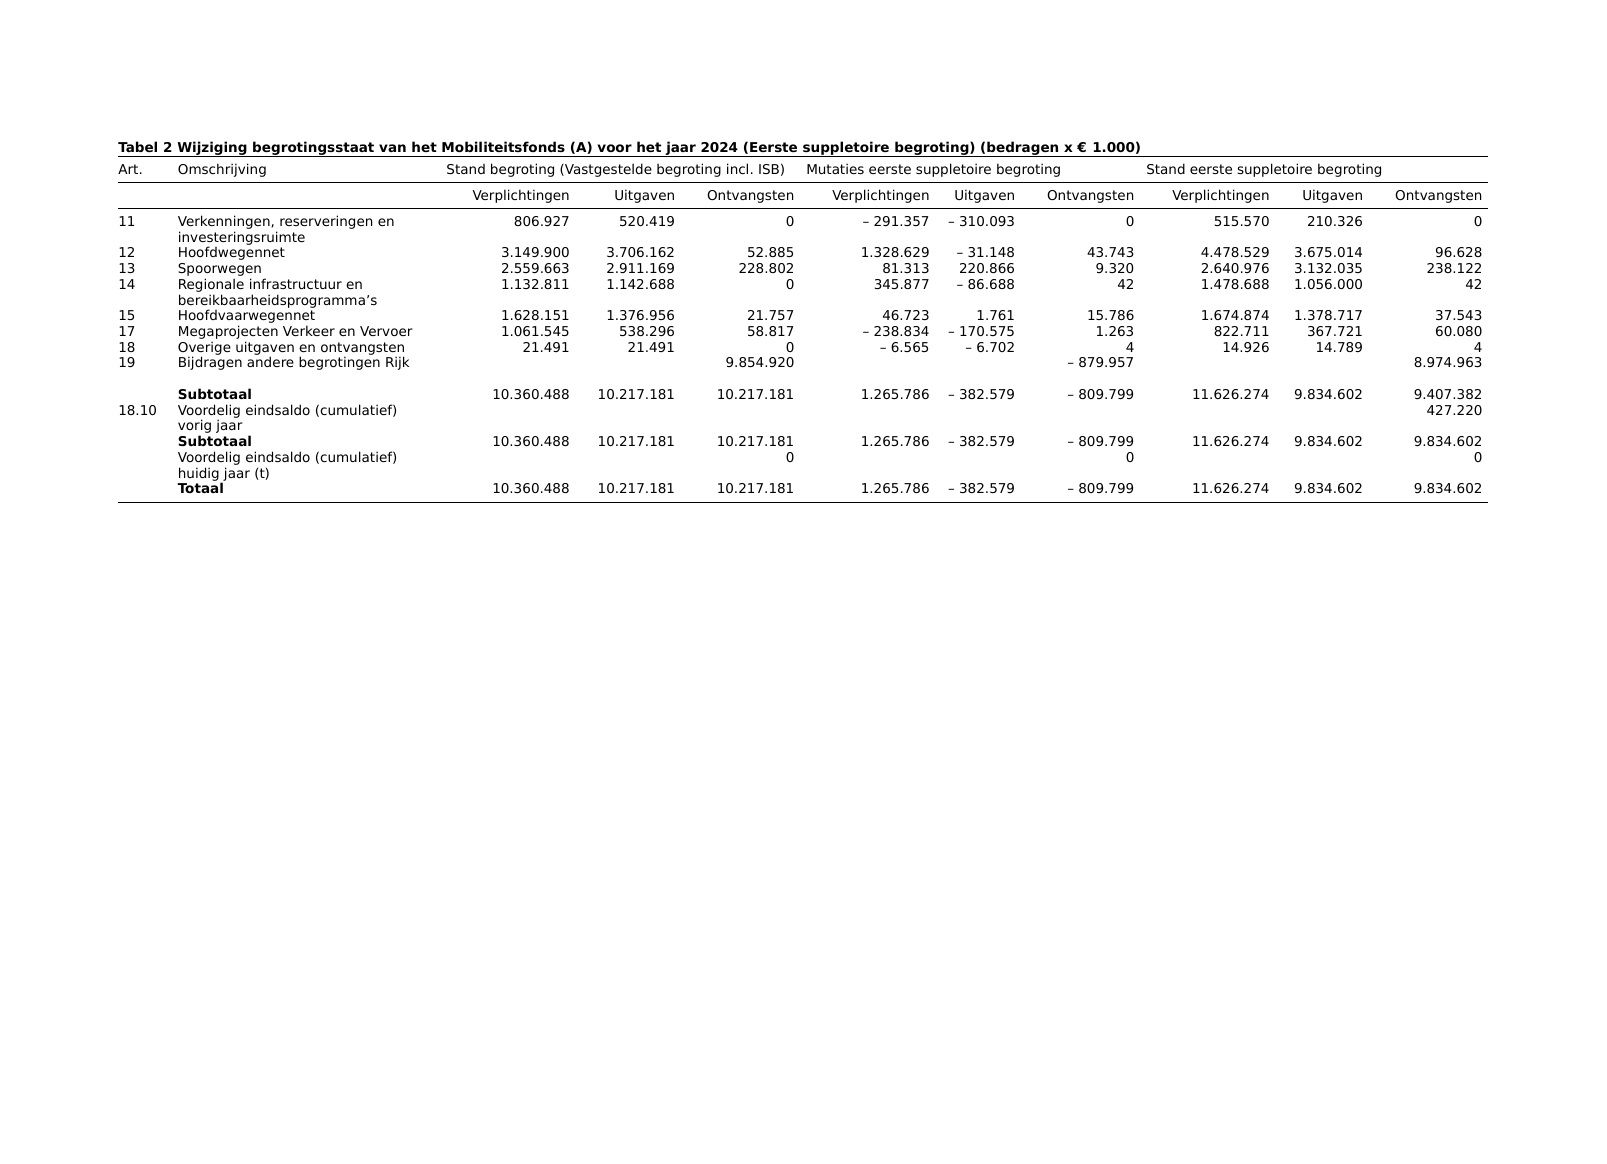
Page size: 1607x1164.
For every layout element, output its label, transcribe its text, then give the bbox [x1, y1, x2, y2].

table_cell [935, 371, 1021, 387]
table_cell 46.723 [800, 308, 935, 324]
table_cell 2.911.169 [575, 261, 681, 277]
table_cell Regionale infrastructuur en bereikbaarheidsprogramma’s [172, 277, 440, 308]
table_cell Verplichtingen [800, 183, 935, 208]
table_cell 10.360.488 [440, 481, 575, 502]
table_cell 1.061.545 [440, 324, 575, 339]
table_cell – 382.579 [935, 434, 1021, 450]
table_cell [1140, 355, 1275, 371]
table_cell [1140, 371, 1275, 387]
table_cell [1275, 355, 1369, 371]
table_cell 19 [118, 355, 172, 371]
table_cell 96.628 [1369, 245, 1488, 261]
table_cell 13 [118, 261, 172, 277]
table_cell Uitgaven [935, 183, 1021, 208]
table_cell 1.328.629 [800, 245, 935, 261]
table_cell Stand begroting (Vastgestelde begroting incl. ISB) [440, 157, 800, 182]
table_cell 3.675.014 [1275, 245, 1369, 261]
table_cell – 238.834 [800, 324, 935, 339]
table_cell – 809.799 [1021, 387, 1140, 402]
table_cell 3.149.900 [440, 245, 575, 261]
table_cell 9.834.602 [1275, 481, 1369, 502]
table_cell Voordelig eindsaldo (cumulatief) huidig jaar (t) [172, 450, 440, 481]
table_cell [118, 450, 172, 481]
table_cell 3.706.162 [575, 245, 681, 261]
table_cell [575, 355, 681, 371]
table_cell 4.478.529 [1140, 245, 1275, 261]
table_cell 345.877 [800, 277, 935, 308]
table_cell [1021, 371, 1140, 387]
table_cell [935, 355, 1021, 371]
table_cell 0 [1021, 450, 1140, 481]
table_cell 1.376.956 [575, 308, 681, 324]
table_cell 10.360.488 [440, 434, 575, 450]
table_cell 1.132.811 [440, 277, 575, 308]
table_cell [440, 403, 575, 434]
table_cell 4 [1369, 340, 1488, 355]
table_cell – 170.575 [935, 324, 1021, 339]
table_cell Spoorwegen [172, 261, 440, 277]
table_cell 11.626.274 [1140, 434, 1275, 450]
table_cell [800, 371, 935, 387]
table_cell 10.360.488 [440, 387, 575, 402]
table_cell [575, 450, 681, 481]
table_cell 1.056.000 [1275, 277, 1369, 308]
table_cell [172, 183, 440, 208]
table_cell – 809.799 [1021, 481, 1140, 502]
table_cell 806.927 [440, 209, 575, 245]
table_cell 3.132.035 [1275, 261, 1369, 277]
table_cell [575, 371, 681, 387]
table_cell 1.265.786 [800, 387, 935, 402]
table_cell 14 [118, 277, 172, 308]
table_cell [1140, 403, 1275, 434]
table_cell Subtotaal [172, 434, 440, 450]
table_cell 9.854.920 [681, 355, 800, 371]
table_cell 0 [681, 209, 800, 245]
table_cell [1275, 371, 1369, 387]
table_cell Verkenningen, reserveringen en investeringsruimte [172, 209, 440, 245]
table_cell 10.217.181 [575, 481, 681, 502]
table_cell Totaal [172, 481, 440, 502]
table_cell 11 [118, 209, 172, 245]
table_cell [800, 355, 935, 371]
table_cell [440, 355, 575, 371]
table_cell 12 [118, 245, 172, 261]
table_cell 9.834.602 [1369, 481, 1488, 502]
table_cell – 382.579 [935, 481, 1021, 502]
table_cell Ontvangsten [1021, 183, 1140, 208]
table_cell 21.491 [440, 340, 575, 355]
table_cell 2.640.976 [1140, 261, 1275, 277]
table_cell [118, 434, 172, 450]
table_cell 367.721 [1275, 324, 1369, 339]
table_cell [1275, 450, 1369, 481]
table_cell 10.217.181 [681, 481, 800, 502]
table_cell Ontvangsten [1369, 183, 1488, 208]
table_cell 9.834.602 [1275, 434, 1369, 450]
table_cell 515.570 [1140, 209, 1275, 245]
table_cell 1.378.717 [1275, 308, 1369, 324]
table_cell [800, 403, 935, 434]
table_cell [118, 481, 172, 502]
table_cell 1.674.874 [1140, 308, 1275, 324]
table_cell [681, 403, 800, 434]
table_cell 14.789 [1275, 340, 1369, 355]
table_cell 42 [1021, 277, 1140, 308]
table_cell 0 [1369, 450, 1488, 481]
table_cell 9.834.602 [1275, 387, 1369, 402]
table_cell – 879.957 [1021, 355, 1140, 371]
table_cell Verplichtingen [440, 183, 575, 208]
table_cell 21.491 [575, 340, 681, 355]
table_cell Subtotaal [172, 387, 440, 402]
table_cell 18 [118, 340, 172, 355]
table_cell 9.320 [1021, 261, 1140, 277]
table_cell 0 [1021, 209, 1140, 245]
table_cell [681, 371, 800, 387]
table_cell 14.926 [1140, 340, 1275, 355]
table_cell [800, 450, 935, 481]
table_cell 52.885 [681, 245, 800, 261]
table_cell 9.407.382 [1369, 387, 1488, 402]
table_cell – 6.702 [935, 340, 1021, 355]
table_cell [1275, 403, 1369, 434]
table_cell 42 [1369, 277, 1488, 308]
table_cell 1.142.688 [575, 277, 681, 308]
table_cell 822.711 [1140, 324, 1275, 339]
table_cell [1369, 371, 1488, 387]
table_cell Voordelig eindsaldo (cumulatief) vorig jaar [172, 403, 440, 434]
table_cell – 31.148 [935, 245, 1021, 261]
table_cell [935, 403, 1021, 434]
table_cell 1.263 [1021, 324, 1140, 339]
table_cell 0 [681, 340, 800, 355]
table_cell Ontvangsten [681, 183, 800, 208]
table_cell 8.974.963 [1369, 355, 1488, 371]
table_cell Verplichtingen [1140, 183, 1275, 208]
table_cell Overige uitgaven en ontvangsten [172, 340, 440, 355]
table_cell – 291.357 [800, 209, 935, 245]
table_cell [440, 450, 575, 481]
table_cell [1021, 403, 1140, 434]
table_cell 0 [681, 450, 800, 481]
table_cell 10.217.181 [681, 387, 800, 402]
table_cell Mutaties eerste suppletoire begroting [800, 157, 1140, 182]
table_cell 15.786 [1021, 308, 1140, 324]
table_cell 81.313 [800, 261, 935, 277]
table_cell [440, 371, 575, 387]
table_cell 15 [118, 308, 172, 324]
table_cell 0 [1369, 209, 1488, 245]
table_cell 4 [1021, 340, 1140, 355]
table_cell Megaprojecten Verkeer en Vervoer [172, 324, 440, 339]
table_cell 1.478.688 [1140, 277, 1275, 308]
table_cell 238.122 [1369, 261, 1488, 277]
table_cell [118, 371, 172, 387]
table_cell 210.326 [1275, 209, 1369, 245]
table_cell 37.543 [1369, 308, 1488, 324]
table_header Tabel 2 Wijziging begrotingsstaat van het Mobiliteitsfonds (A) voor het jaar 2024 (Eerste suppletoire begroting) (bedragen x € 1.000) [118, 140, 1488, 156]
table_cell Uitgaven [575, 183, 681, 208]
table_cell Hoofdvaarwegennet [172, 308, 440, 324]
table_cell – 310.093 [935, 209, 1021, 245]
table_cell – 382.579 [935, 387, 1021, 402]
table_cell 1.265.786 [800, 481, 935, 502]
table_cell 43.743 [1021, 245, 1140, 261]
table_cell 18.10 [118, 403, 172, 434]
table_cell – 809.799 [1021, 434, 1140, 450]
table_cell [935, 450, 1021, 481]
table_cell 427.220 [1369, 403, 1488, 434]
table_cell 2.559.663 [440, 261, 575, 277]
table_cell [1140, 450, 1275, 481]
table_cell [575, 403, 681, 434]
table_cell Uitgaven [1275, 183, 1369, 208]
table_cell 11.626.274 [1140, 481, 1275, 502]
table_cell Stand eerste suppletoire begroting [1140, 157, 1488, 182]
table_cell 10.217.181 [681, 434, 800, 450]
table_cell 520.419 [575, 209, 681, 245]
table_cell [118, 183, 172, 208]
table_cell – 86.688 [935, 277, 1021, 308]
table_cell 9.834.602 [1369, 434, 1488, 450]
table_cell 1.628.151 [440, 308, 575, 324]
table_cell 58.817 [681, 324, 800, 339]
table_cell [172, 371, 440, 387]
table_cell Omschrijving [172, 157, 440, 182]
table_cell 1.761 [935, 308, 1021, 324]
table_cell 538.296 [575, 324, 681, 339]
table_cell [118, 387, 172, 402]
table_cell 21.757 [681, 308, 800, 324]
table_cell Art. [118, 157, 172, 182]
table_cell 17 [118, 324, 172, 339]
table_cell 60.080 [1369, 324, 1488, 339]
table_cell – 6.565 [800, 340, 935, 355]
table_cell 10.217.181 [575, 434, 681, 450]
table_cell 220.866 [935, 261, 1021, 277]
table_cell 1.265.786 [800, 434, 935, 450]
table_cell 11.626.274 [1140, 387, 1275, 402]
table_cell 10.217.181 [575, 387, 681, 402]
table_cell Bijdragen andere begrotingen Rijk [172, 355, 440, 371]
table_cell Hoofdwegennet [172, 245, 440, 261]
table_cell 228.802 [681, 261, 800, 277]
table_cell 0 [681, 277, 800, 308]
